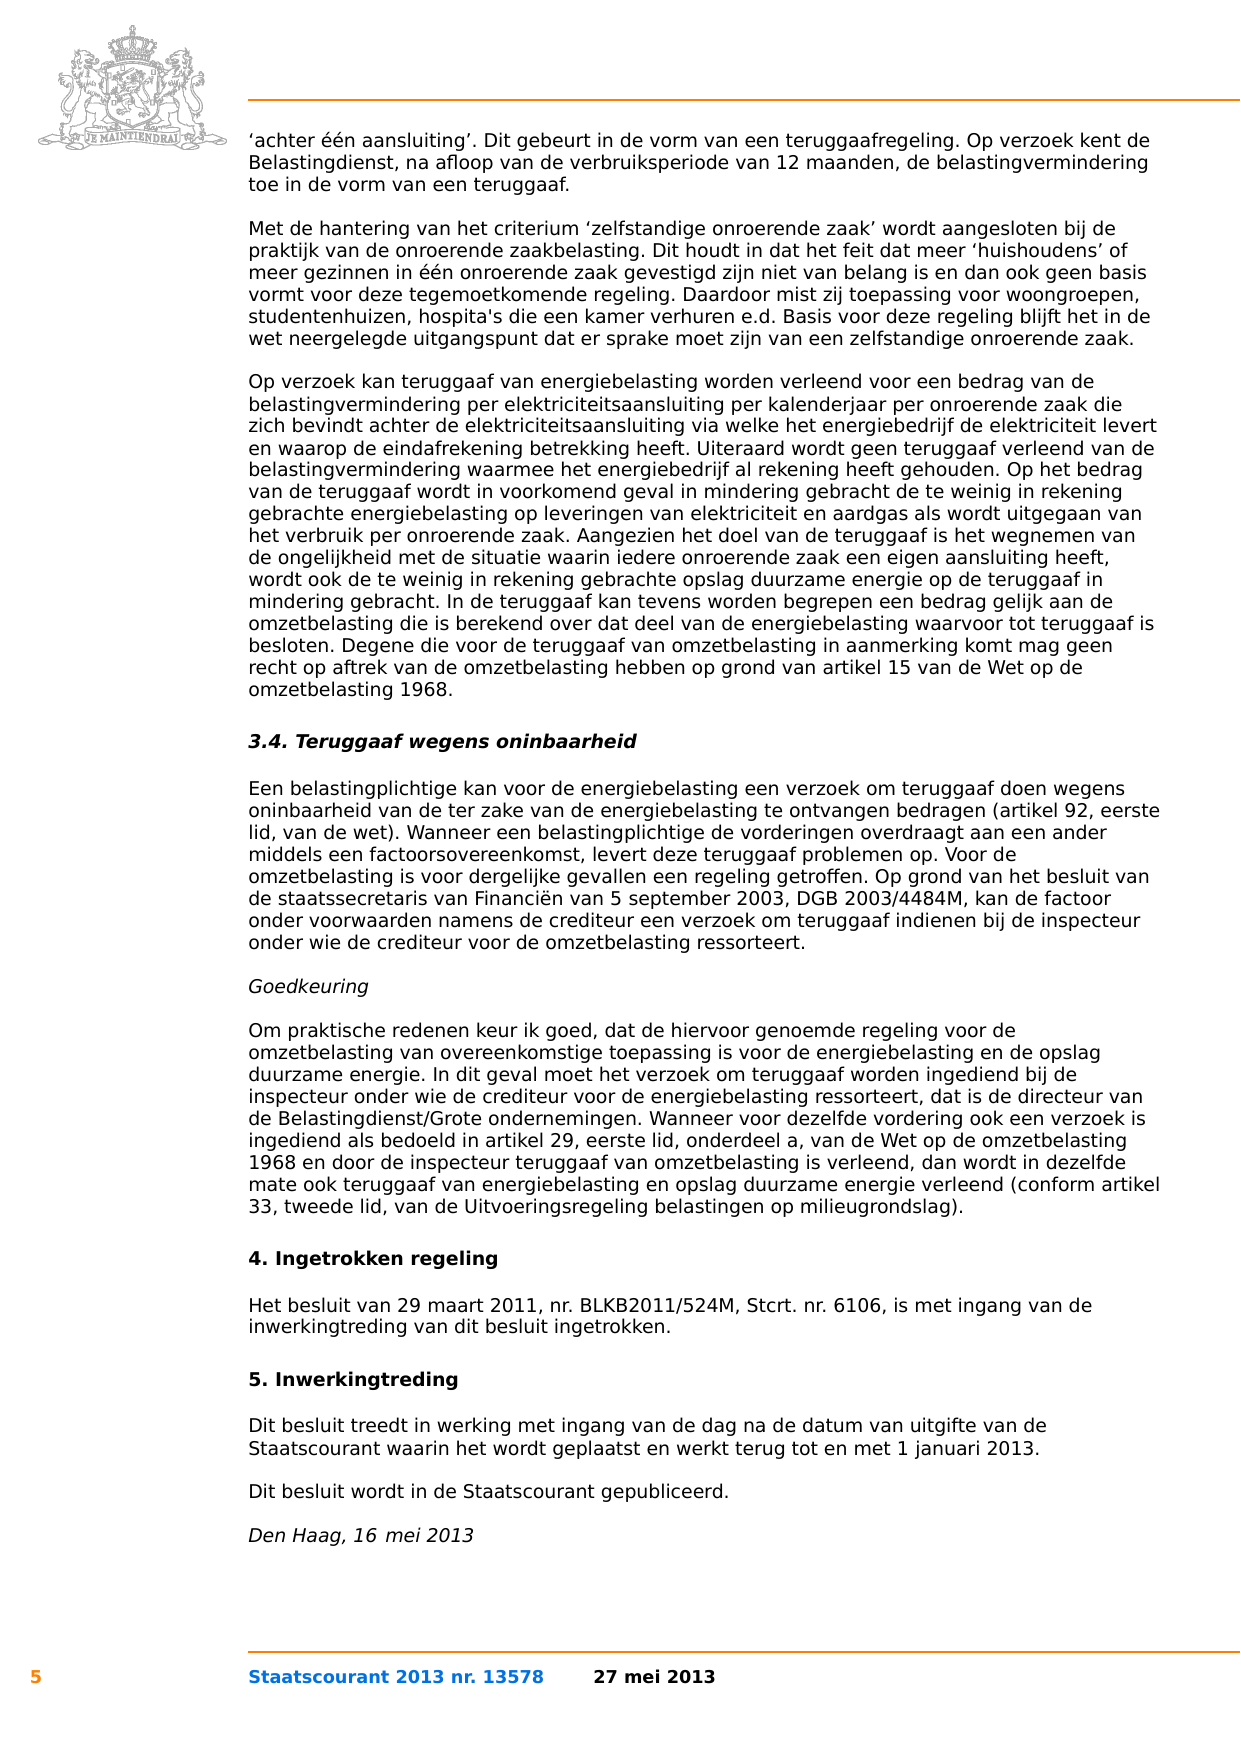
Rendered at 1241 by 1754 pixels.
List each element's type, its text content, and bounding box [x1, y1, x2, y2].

text ‘achter één aansluiting’. Dit gebeurt in de vorm van een teruggaafregeling. Op verzoek kent de Belastingdienst, na afloop van de verbruiksperiode van 12 maanden, de belastingvermindering toe in de vorm van een teruggaaf. [248, 130, 1163, 196]
subtitle 5. Inwerkingtreding [248, 1368, 1163, 1390]
text Dit besluit wordt in de Staatscourant gepubliceerd. [248, 1481, 1163, 1503]
text Met de hantering van het criterium ‘zelfstandige onroerende zaak’ wordt aangesloten bij de praktijk van de onroerende zaakbelasting. Dit houdt in dat het feit dat meer ‘huishoudens’ of meer gezinnen in één onroerende zaak gevestigd zijn niet van belang is en dan ook geen basis vormt voor deze tegemoetkomende regeling. Daardoor mist zij toepassing voor woongroepen, studentenhuizen, hospita's die een kamer verhuren e.d. Basis voor deze regeling blijft het in de wet neergelegde uitgangspunt dat er sprake moet zijn van een zelfstandige onroerende zaak. [248, 218, 1163, 349]
subtitle 3.4. Teruggaaf wegens oninbaarheid [248, 731, 1163, 753]
text Den Haag, 16 mei 2013 [248, 1525, 1163, 1547]
text Op verzoek kan teruggaaf van energiebelasting worden verleend voor een bedrag van de belastingvermindering per elektriciteitsaansluiting per kalenderjaar per onroerende zaak die zich bevindt achter de elektriciteitsaansluiting via welke het energiebedrijf de elektriciteit levert en waarop de eindafrekening betrekking heeft. Uiteraard wordt geen teruggaaf verleend van de belastingvermindering waarmee het energiebedrijf al rekening heeft gehouden. Op het bedrag van de teruggaaf wordt in voorkomend geval in mindering gebracht de te weinig in rekening gebrachte energiebelasting op leveringen van elektriciteit en aardgas als wordt uitgegaan van het verbruik per onroerende zaak. Aangezien het doel van de teruggaaf is het wegnemen van de ongelijkheid met de situatie waarin iedere onroerende zaak een eigen aansluiting heeft, wordt ook de te weinig in rekening gebrachte opslag duurzame energie op de teruggaaf in mindering gebracht. In de teruggaaf kan tevens worden begrepen een bedrag gelijk aan de omzetbelasting die is berekend over dat deel van de energiebelasting waarvoor tot teruggaaf is besloten. Degene die voor de teruggaaf van omzetbelasting in aanmerking komt mag geen recht op aftrek van de omzetbelasting hebben op grond van artikel 15 van de Wet op de omzetbelasting 1968. [248, 371, 1163, 701]
text Een belastingplichtige kan voor de energiebelasting een verzoek om teruggaaf doen wegens oninbaarheid van de ter zake van de energiebelasting te ontvangen bedragen (artikel 92, eerste lid, van de wet). Wanneer een belastingplichtige de vorderingen overdraagt aan een ander middels een factoorsovereenkomst, levert deze teruggaaf problemen op. Voor de omzetbelasting is voor dergelijke gevallen een regeling getroffen. Op grond van het besluit van de staatssecretaris van Financiën van 5 september 2003, DGB 2003/4484M, kan de factoor onder voorwaarden namens de crediteur een verzoek om teruggaaf indienen bij de inspecteur onder wie de crediteur voor de omzetbelasting ressorteert. [248, 778, 1163, 954]
subtitle 4. Ingetrokken regeling [248, 1247, 1163, 1269]
text Om praktische redenen keur ik goed, dat de hiervoor genoemde regeling voor de omzetbelasting van overeenkomstige toepassing is voor de energiebelasting en de opslag duurzame energie. In dit geval moet het verzoek om teruggaaf worden ingediend bij de inspecteur onder wie de crediteur voor de energiebelasting ressorteert, dat is de directeur van de Belastingdienst/Grote ondernemingen. Wanneer voor dezelfde vordering ook een verzoek is ingediend als bedoeld in artikel 29, eerste lid, onderdeel a, van de Wet op de omzetbelasting 1968 en door de inspecteur teruggaaf van omzetbelasting is verleend, dan wordt in dezelfde mate ook teruggaaf van energiebelasting en opslag duurzame energie verleend (conform artikel 33, tweede lid, van de Uitvoeringsregeling belastingen op milieugrondslag). [248, 1020, 1163, 1217]
picture [38, 25, 227, 150]
subtitle Goedkeuring [248, 976, 1163, 998]
text Het besluit van 29 maart 2011, nr. BLKB2011/524M, Stcrt. nr. 6106, is met ingang van de inwerkingtreding van dit besluit ingetrokken. [248, 1294, 1163, 1338]
text Dit besluit treedt in werking met ingang van de dag na de datum van uitgifte van de Staatscourant waarin het wordt geplaatst en werkt terug tot en met 1 januari 2013. [248, 1415, 1163, 1459]
